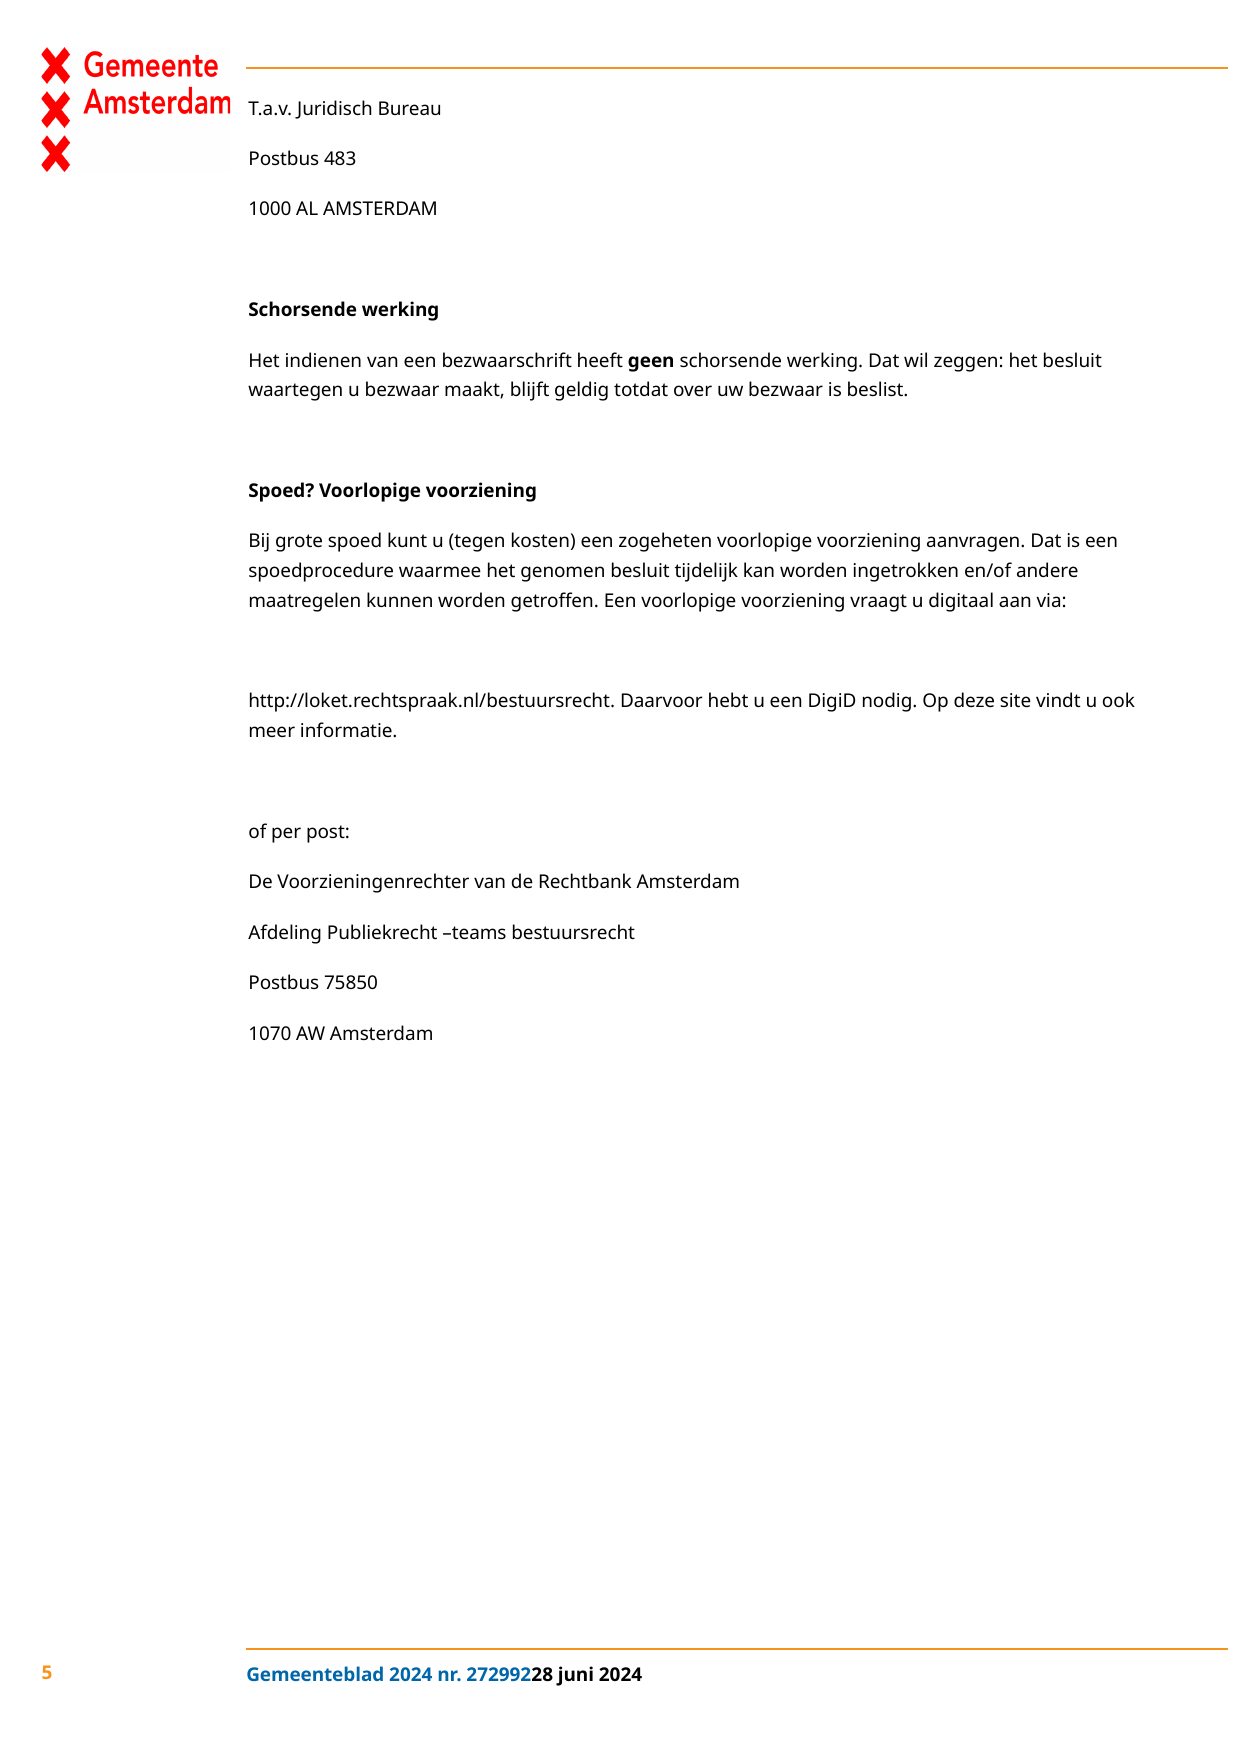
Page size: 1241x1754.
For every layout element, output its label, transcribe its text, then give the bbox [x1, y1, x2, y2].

text Schorsende werking [248, 296, 1152, 322]
text of per post: [248, 818, 1152, 844]
text 1070 AW Amsterdam [248, 1020, 1152, 1046]
text Postbus 75850 [248, 969, 1152, 995]
text Spoed? Voorlopige voorziening [248, 477, 1152, 503]
text Bij grote spoed kunt u (tegen kosten) een zogeheten voorlopige voorziening aanvragen. Dat is een spoedprocedure waarmee het genomen besluit tijdelijk kan worden ingetrokken en/of andere maatregelen kunnen worden getroffen. Een voorlopige voorziening vraagt u digitaal aan via: [248, 528, 1152, 613]
text T.a.v. Juridisch Bureau [248, 95, 1152, 121]
text De Voorzieningenrechter van de Rechtbank Amsterdam [248, 868, 1152, 894]
picture [41, 47, 231, 172]
text http://loket.rechtspraak.nl/bestuursrecht. Daarvoor hebt u een DigiD nodig. Op deze site vindt u ook meer informatie. [248, 688, 1152, 743]
text Het indienen van een bezwaarschrift heeft geen schorsende werking. Dat wil zeggen: het besluit waartegen u bezwaar maakt, blijft geldig totdat over uw bezwaar is beslist. [248, 347, 1152, 402]
text 1000 AL AMSTERDAM [248, 196, 1152, 221]
text Postbus 483 [248, 145, 1152, 171]
text Afdeling Publiekrecht –teams bestuursrecht [248, 919, 1152, 945]
